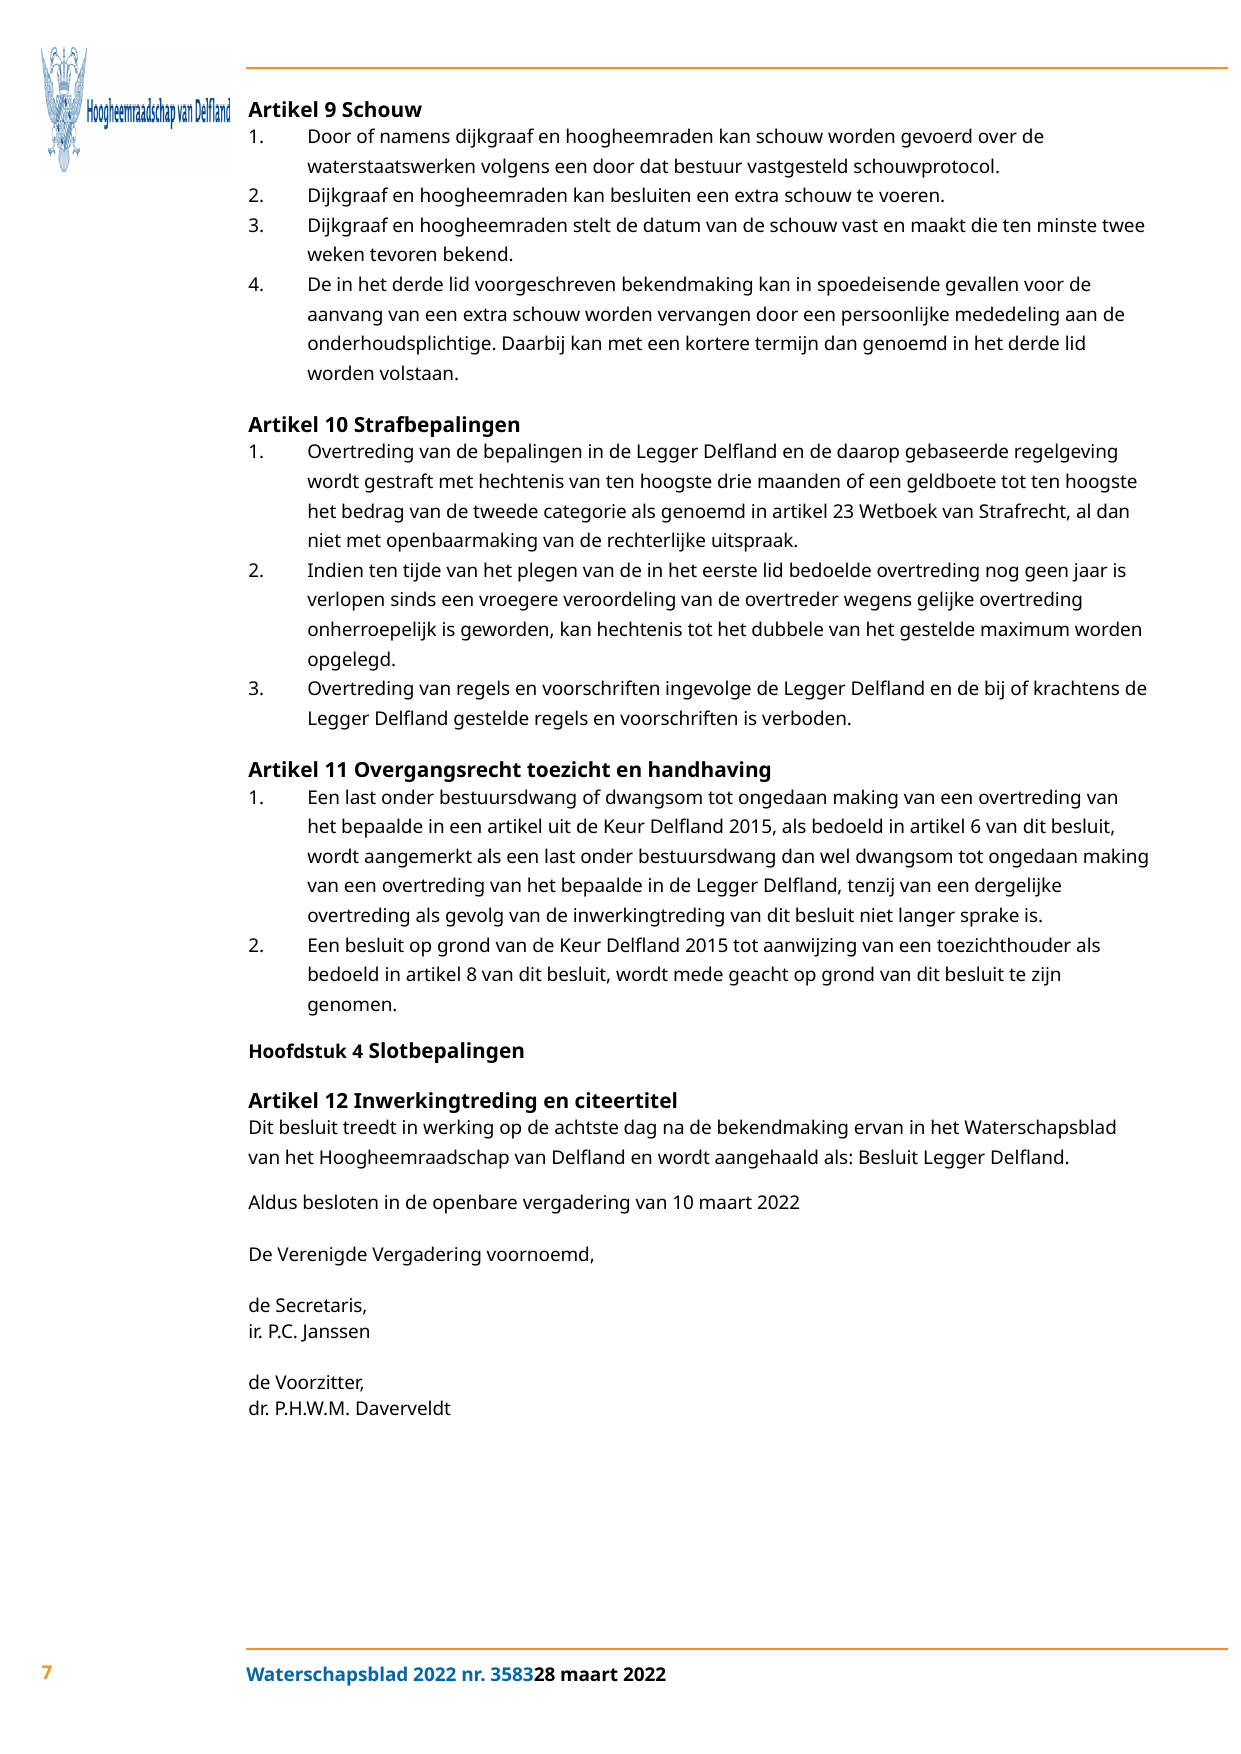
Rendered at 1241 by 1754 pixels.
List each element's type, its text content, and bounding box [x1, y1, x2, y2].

list Een besluit op grond van de Keur Delfland 2015 tot aanwijzing van een toezichthouder als bedoeld in artikel 8 van dit besluit, wordt mede geacht op grond van dit besluit te zijn genomen. [248, 932, 1152, 1017]
text Artikel 12 Inwerkingtreding en citeertitel [248, 1086, 1152, 1114]
text Artikel 10 Strafbepalingen [248, 410, 1152, 439]
list Indien ten tijde van het plegen van de in het eerste lid bedoelde overtreding nog geen jaar is verlopen sinds een vroegere veroordeling van de overtreder wegens gelijke overtreding onherroepelijk is geworden, kan hechtenis tot het dubbele van het gestelde maximum worden opgelegd. [248, 557, 1152, 672]
text ir. P.C. Janssen [248, 1318, 1152, 1344]
text Aldus besloten in de openbare vergadering van 10 maart 2022 [248, 1189, 1152, 1215]
list De in het derde lid voorgeschreven bekendmaking kan in spoedeisende gevallen voor de aanvang van een extra schouw worden vervangen door een persoonlijke mededeling aan de onderhoudsplichtige. Daarbij kan met een kortere termijn dan genoemd in het derde lid worden volstaan. [248, 271, 1152, 386]
text Hoofdstuk 4 Slotbepalingen [248, 1037, 1152, 1065]
list Overtreding van de bepalingen in de Legger Delfland en de daarop gebaseerde regelgeving wordt gestraft met hechtenis van ten hoogste drie maanden of een geldboete tot ten hoogste het bedrag van de tweede categorie als genoemd in artikel 23 Wetboek van Strafrecht, al dan niet met openbaarmaking van de rechterlijke uitspraak. [248, 439, 1152, 553]
list Dijkgraaf en hoogheemraden kan besluiten een extra schouw te voeren. [248, 182, 1152, 208]
text dr. P.H.W.M. Daverveldt [248, 1395, 1152, 1421]
list Een last onder bestuursdwang of dwangsom tot ongedaan making van een overtreding van het bepaalde in een artikel uit de Keur Delfland 2015, als bedoeld in artikel 6 van dit besluit, wordt aangemerkt als een last onder bestuursdwang dan wel dwangsom tot ongedaan making van een overtreding van het bepaalde in de Legger Delfland, tenzij van een dergelijke overtreding als gevolg van de inwerkingtreding van dit besluit niet langer sprake is. [248, 784, 1152, 928]
picture [41, 47, 231, 172]
text de Secretaris, [248, 1292, 1152, 1318]
list Dijkgraaf en hoogheemraden stelt de datum van de schouw vast en maakt die ten minste twee weken tevoren bekend. [248, 212, 1152, 267]
text Artikel 11 Overgangsrecht toezicht en handhaving [248, 755, 1152, 784]
list Door of namens dijkgraaf en hoogheemraden kan schouw worden gevoerd over de waterstaatswerken volgens een door dat bestuur vastgesteld schouwprotocol. [248, 123, 1152, 178]
list Overtreding van regels en voorschriften ingevolge de Legger Delfland en de bij of krachtens de Legger Delfland gestelde regels en voorschriften is verboden. [248, 675, 1152, 731]
text Dit besluit treedt in werking op de achtste dag na de bekendmaking ervan in het Waterschapsblad van het Hoogheemraadschap van Delfland en wordt aangehaald als: Besluit Legger Delfland. [248, 1114, 1152, 1169]
text De Verenigde Vergadering voornoemd, [248, 1241, 1152, 1267]
text Artikel 9 Schouw [248, 95, 1152, 123]
text de Voorzitter, [248, 1369, 1152, 1395]
